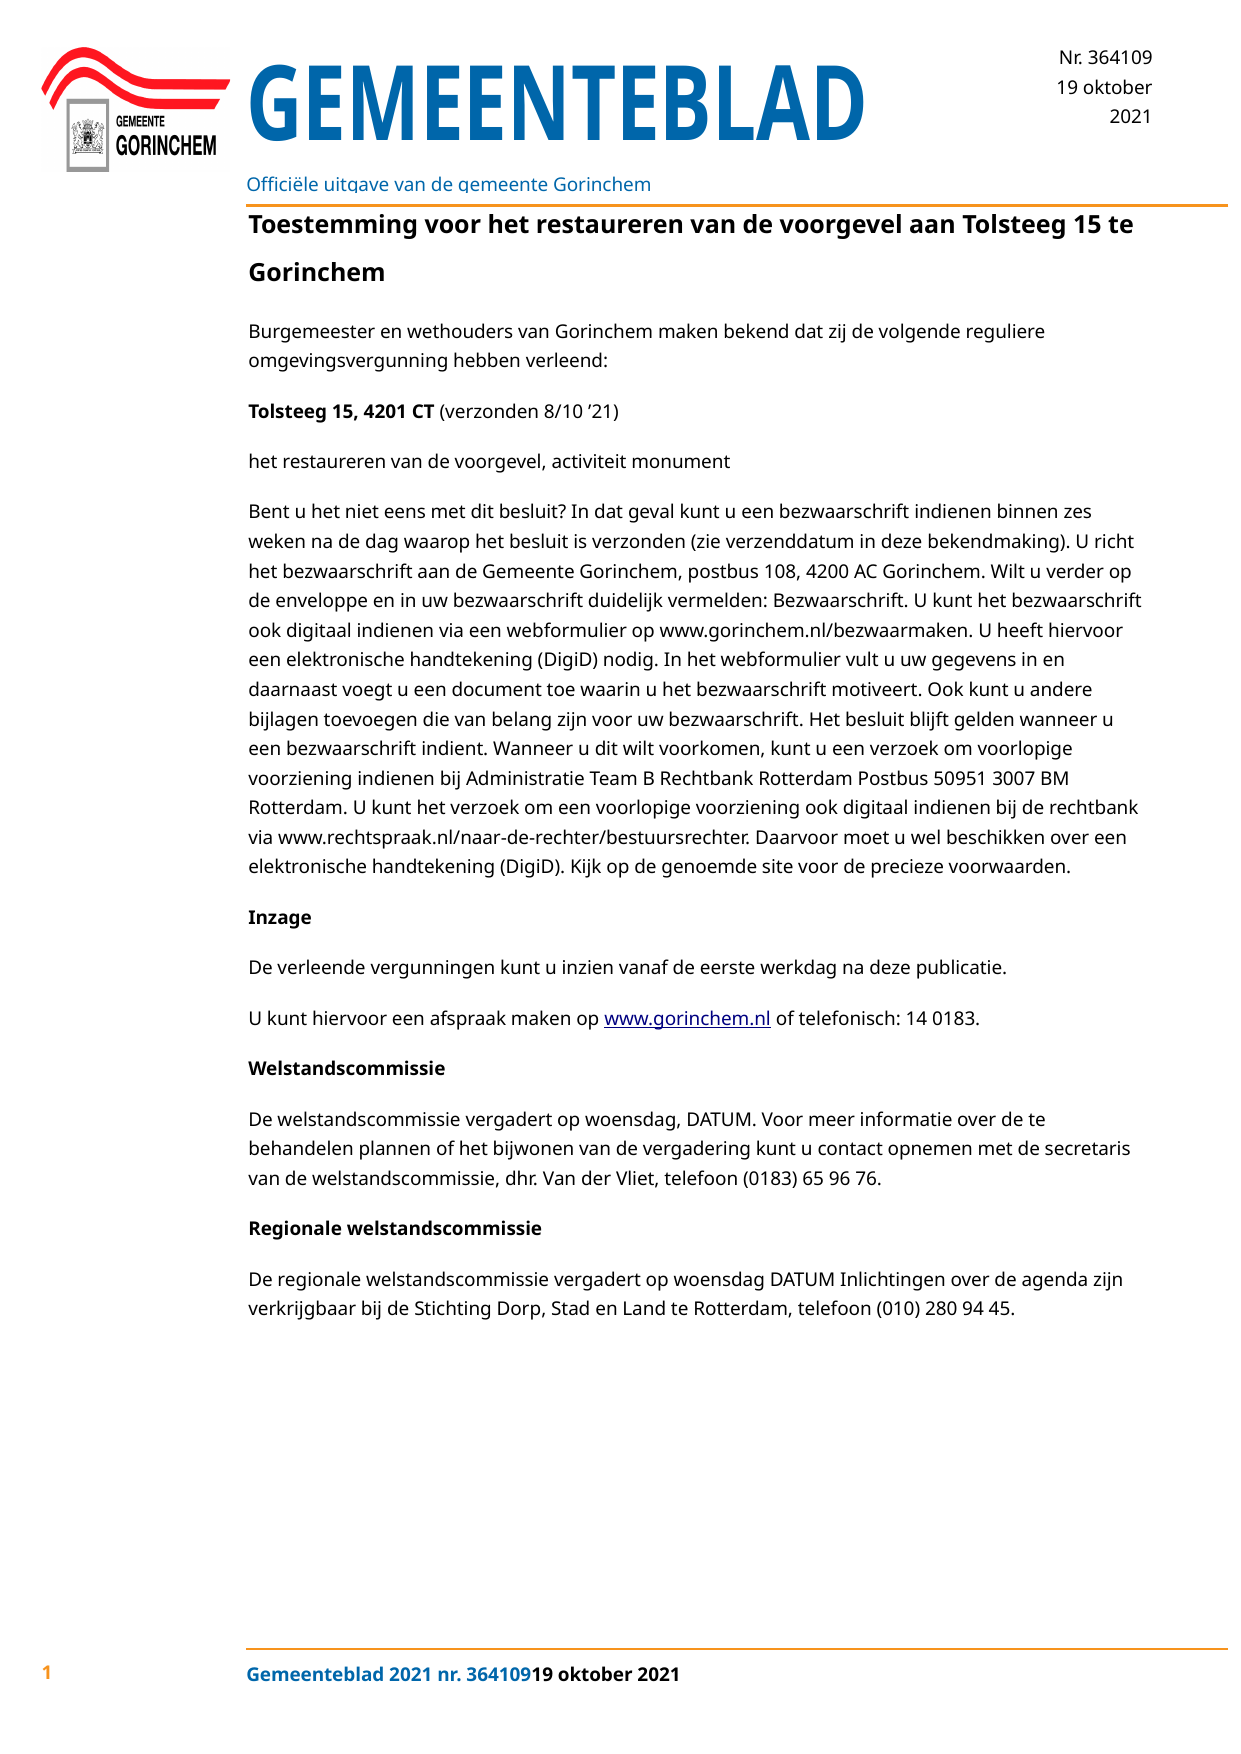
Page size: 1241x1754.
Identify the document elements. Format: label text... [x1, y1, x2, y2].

text De verleende vergunningen kunt u inzien vanaf de eerste werkdag na deze publicatie. [248, 954, 1152, 980]
text U kunt hiervoor een afspraak maken op www.gorinchem.nl of telefonisch: 14 0183. [248, 1005, 1152, 1031]
text het restaureren van de voorgevel, activiteit monument [248, 448, 1152, 474]
text Inzage [248, 904, 1152, 930]
text De regionale welstandscommissie vergadert op woensdag DATUM Inlichtingen over de agenda zijn verkrijgbaar bij de Stichting Dorp, Stad en Land te Rotterdam, telefoon (010) 280 94 45. [248, 1266, 1152, 1321]
text Burgemeester en wethouders van Gorinchem maken bekend dat zij de volgende reguliere omgevingsvergunning hebben verleend: [248, 318, 1152, 373]
text Bent u het niet eens met dit besluit? In dat geval kunt u een bezwaarschrift indienen binnen zes weken na de dag waarop het besluit is verzonden (zie verzenddatum in deze bekendmaking). U richt het bezwaarschrift aan de Gemeente Gorinchem, postbus 108, 4200 AC Gorinchem. Wilt u verder op de enveloppe en in uw bezwaarschrift duidelijk vermelden: Bezwaarschrift. U kunt het bezwaarschrift ook digitaal indienen via een webformulier op www.gorinchem.nl/bezwaarmaken. U heeft hiervoor een elektronische handtekening (DigiD) nodig. In het webformulier vult u uw gegevens in en daarnaast voegt u een document toe waarin u het bezwaarschrift motiveert. Ook kunt u andere bijlagen toevoegen die van belang zijn voor uw bezwaarschrift. Het besluit blijft gelden wanneer u een bezwaarschrift indient. Wanneer u dit wilt voorkomen, kunt u een verzoek om voorlopige voorziening indienen bij Administratie Team B Rechtbank Rotterdam Postbus 50951 3007 BM Rotterdam. U kunt het verzoek om een voorlopige voorziening ook digitaal indienen bij de rechtbank via www.rechtspraak.nl/naar-de-rechter/bestuursrechter. Daarvoor moet u wel beschikken over een elektronische handtekening (DigiD). Kijk op de genoemde site voor de precieze voorwaarden. [248, 499, 1152, 879]
text Toestemming voor het restaureren van de voorgevel aan Tolsteeg 15 te Gorinchem [248, 207, 1152, 288]
text Tolsteeg 15, 4201 CT (verzonden 8/10 ’21) [248, 398, 1152, 424]
picture [41, 47, 231, 172]
text De welstandscommissie vergadert op woensdag, DATUM. Voor meer informatie over de te behandelen plannen of het bijwonen van de vergadering kunt u contact opnemen met de secretaris van de welstandscommissie, dhr. Van der Vliet, telefoon (0183) 65 96 76. [248, 1106, 1152, 1191]
text Regionale welstandscommissie [248, 1215, 1152, 1241]
text Welstandscommissie [248, 1055, 1152, 1081]
